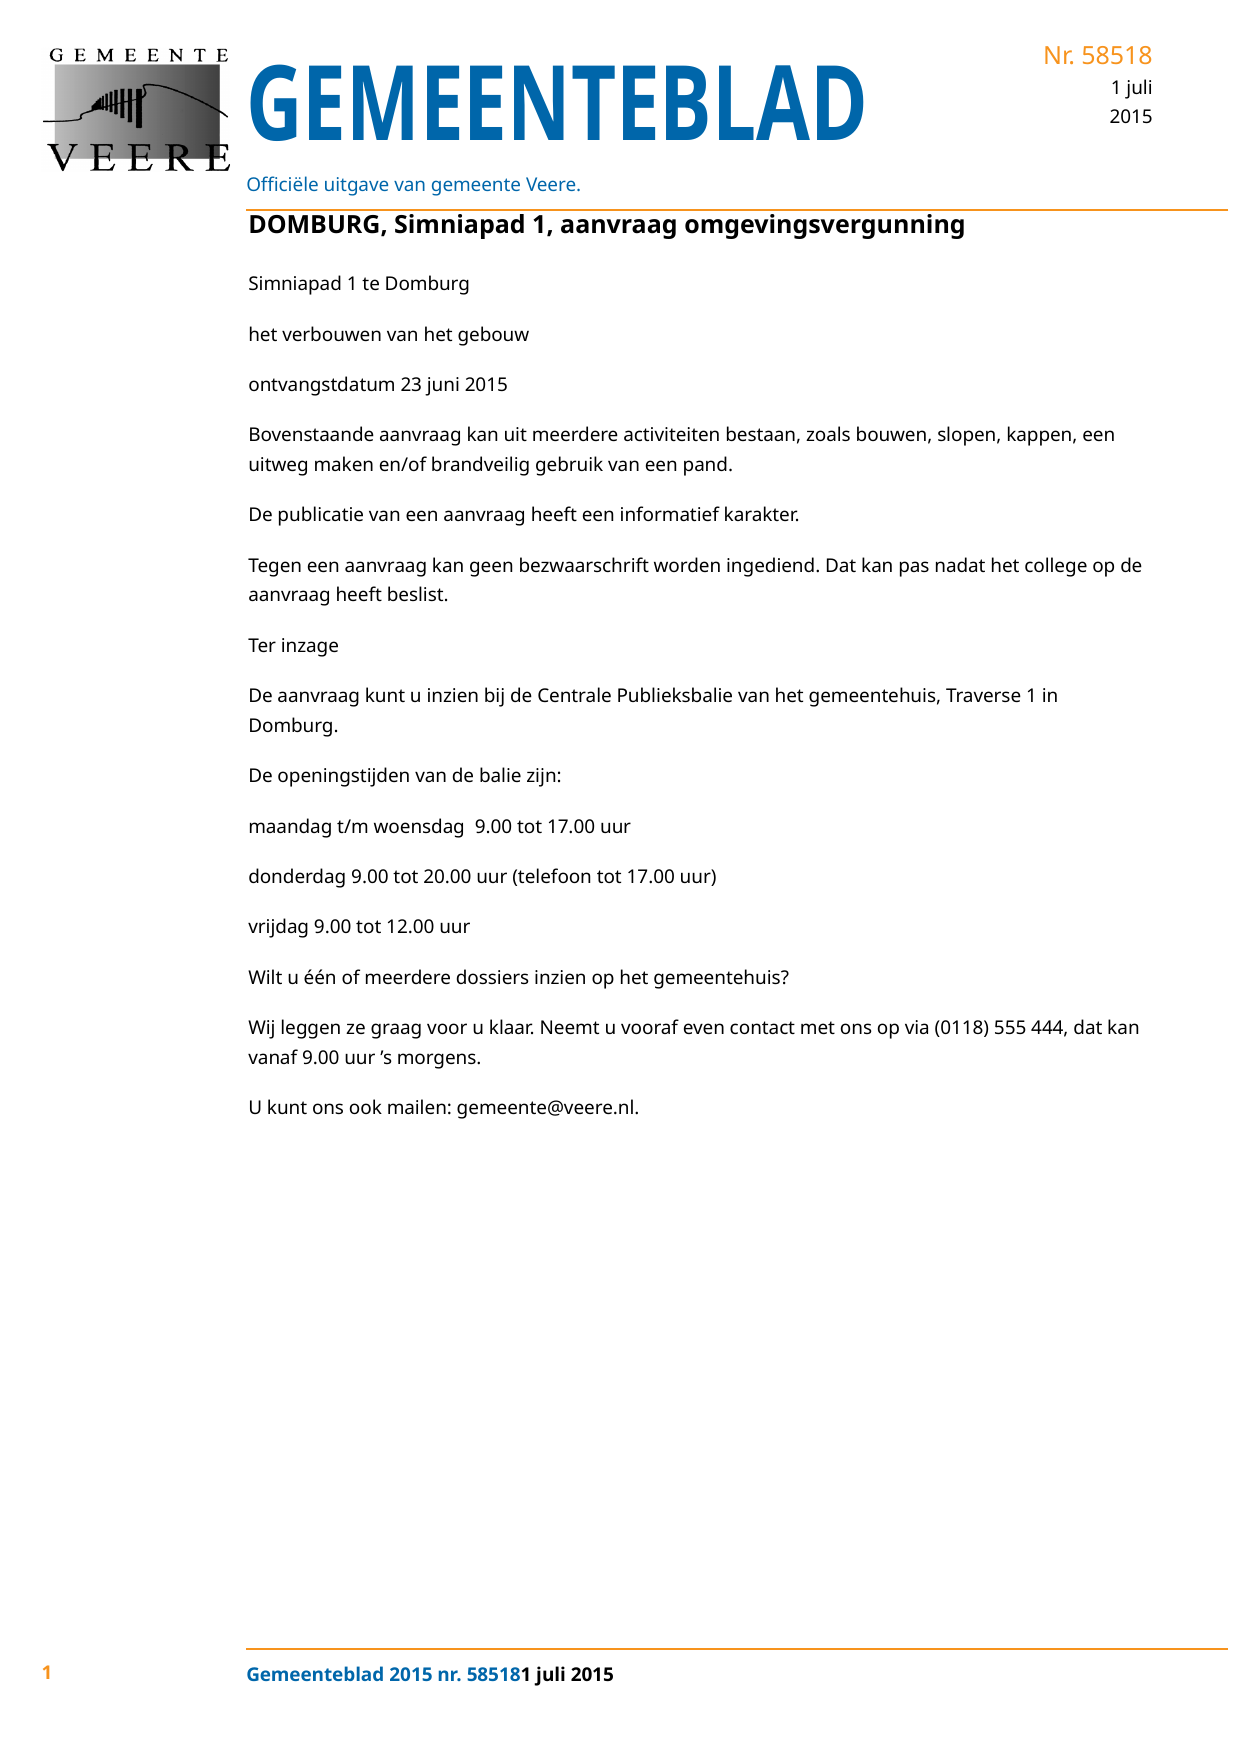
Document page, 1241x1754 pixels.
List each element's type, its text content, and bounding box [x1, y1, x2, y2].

text maandag t/m woensdag 9.00 tot 17.00 uur [248, 813, 1152, 838]
picture [41, 47, 231, 172]
text U kunt ons ook mailen: gemeente@veere.nl. [248, 1094, 1152, 1120]
text vrijdag 9.00 tot 12.00 uur [248, 914, 1152, 939]
text De aanvraag kunt u inzien bij de Centrale Publieksbalie van het gemeentehuis, Traverse 1 in Domburg. [248, 682, 1152, 738]
text De publicatie van een aanvraag heeft een informatief karakter. [248, 502, 1152, 527]
text Bovenstaande aanvraag kan uit meerdere activiteiten bestaan, zoals bouwen, slopen, kappen, een uitweg maken en/of brandveilig gebruik van een pand. [248, 422, 1152, 477]
text Tegen een aanvraag kan geen bezwaarschrift worden ingediend. Dat kan pas nadat het college op de aanvraag heeft beslist. [248, 552, 1152, 607]
text het verbouwen van het gebouw [248, 321, 1152, 346]
text De openingstijden van de balie zijn: [248, 762, 1152, 788]
text Wilt u één of meerdere dossiers inzien op het gemeentehuis? [248, 964, 1152, 990]
text Wij leggen ze graag voor u klaar. Neemt u vooraf even contact met ons op via (0118) 555 444, dat kan vanaf 9.00 uur ’s morgens. [248, 1014, 1152, 1070]
text Simniapad 1 te Domburg [248, 270, 1152, 296]
text ontvangstdatum 23 juni 2015 [248, 371, 1152, 397]
text Ter inzage [248, 632, 1152, 658]
text donderdag 9.00 tot 20.00 uur (telefoon tot 17.00 uur) [248, 863, 1152, 889]
text DOMBURG, Simniapad 1, aanvraag omgevingsvergunning [248, 211, 1152, 241]
